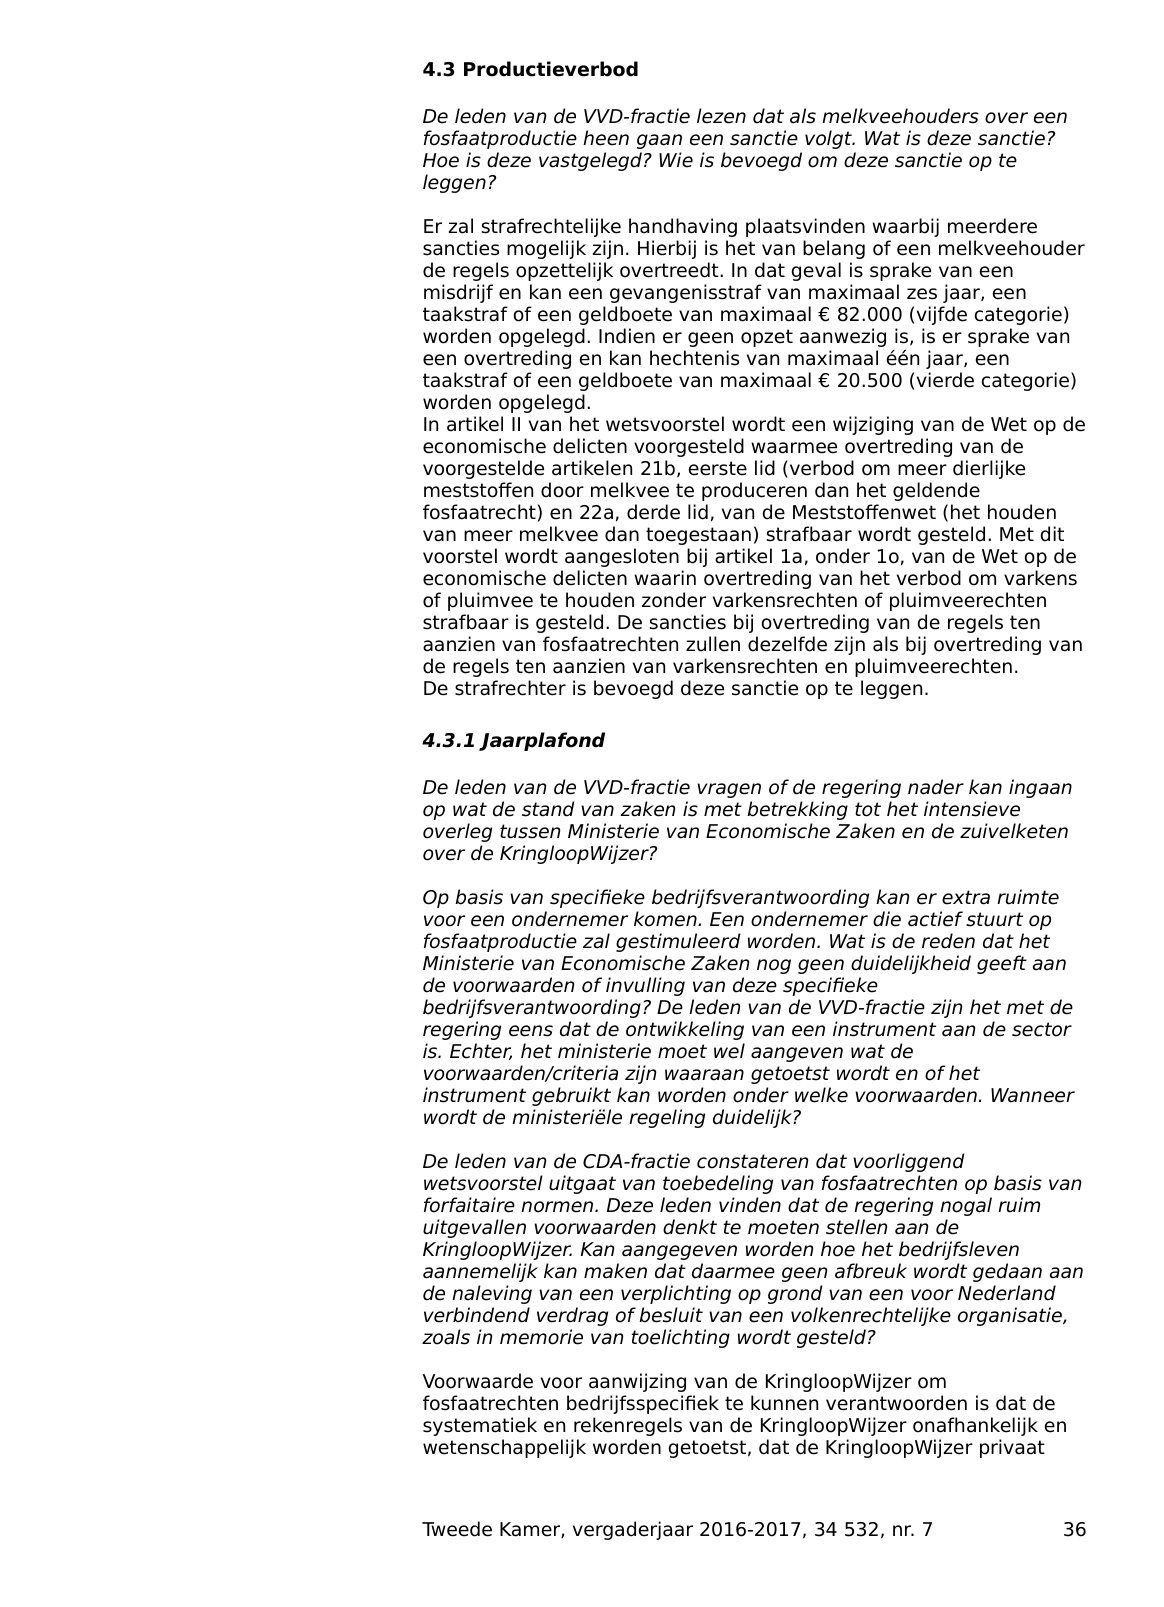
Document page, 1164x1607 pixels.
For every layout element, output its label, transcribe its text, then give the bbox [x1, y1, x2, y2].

text De leden van de VVD-fractie lezen dat als melkveehouders over een fosfaatproductie heen gaan een sanctie volgt. Wat is deze sanctie? Hoe is deze vastgelegd? Wie is bevoegd om deze sanctie op te leggen? [422, 106, 1087, 194]
text De leden van de VVD-fractie vragen of de regering nader kan ingaan op wat de stand van zaken is met betrekking tot het intensieve overleg tussen Ministerie van Economische Zaken en de zuivelketen over de KringloopWijzer? [422, 777, 1087, 864]
subtitle 4.3.1 Jaarplafond [422, 730, 1087, 752]
subtitle 4.3 Productieverbod [422, 59, 1087, 81]
text Er zal strafrechtelijke handhaving plaatsvinden waarbij meerdere sancties mogelijk zijn. Hierbij is het van belang of een melkveehouder de regels opzettelijk overtreedt. In dat geval is sprake van een misdrijf en kan een gevangenisstraf van maximaal zes jaar, een taakstraf of een geldboete van maximaal € 82.000 (vijfde categorie) worden opgelegd. Indien er geen opzet aanwezig is, is er sprake van een overtreding en kan hechtenis van maximaal één jaar, een taakstraf of een geldboete van maximaal € 20.500 (vierde categorie) worden opgelegd. [422, 216, 1087, 414]
text In artikel II van het wetsvoorstel wordt een wijziging van de Wet op de economische delicten voorgesteld waarmee overtreding van de voorgestelde artikelen 21b, eerste lid (verbod om meer dierlijke meststoffen door melkvee te produceren dan het geldende fosfaatrecht) en 22a, derde lid, van de Meststoffenwet (het houden van meer melkvee dan toegestaan) strafbaar wordt gesteld. Met dit voorstel wordt aangesloten bij artikel 1a, onder 1o, van de Wet op de economische delicten waarin overtreding van het verbod om varkens of pluimvee te houden zonder varkensrechten of pluimveerechten strafbaar is gesteld. De sancties bij overtreding van de regels ten aanzien van fosfaatrechten zullen dezelfde zijn als bij overtreding van de regels ten aanzien van varkensrechten en pluimveerechten. [422, 414, 1087, 678]
text De leden van de CDA-fractie constateren dat voorliggend wetsvoorstel uitgaat van toebedeling van fosfaatrechten op basis van forfaitaire normen. Deze leden vinden dat de regering nogal ruim uitgevallen voorwaarden denkt te moeten stellen aan de KringloopWijzer. Kan aangegeven worden hoe het bedrijfsleven aannemelijk kan maken dat daarmee geen afbreuk wordt gedaan aan de naleving van een verplichting op grond van een voor Nederland verbindend verdrag of besluit van een volkenrechtelijke organisatie, zoals in memorie van toelichting wordt gesteld? [422, 1151, 1087, 1348]
text De strafrechter is bevoegd deze sanctie op te leggen. [422, 678, 1087, 700]
text Op basis van specifieke bedrijfsverantwoording kan er extra ruimte voor een ondernemer komen. Een ondernemer die actief stuurt op fosfaatproductie zal gestimuleerd worden. Wat is de reden dat het Ministerie van Economische Zaken nog geen duidelijkheid geeft aan de voorwaarden of invulling van deze specifieke bedrijfsverantwoording? De leden van de VVD-fractie zijn het met de regering eens dat de ontwikkeling van een instrument aan de sector is. Echter, het ministerie moet wel aangeven wat de voorwaarden/criteria zijn waaraan getoetst wordt en of het instrument gebruikt kan worden onder welke voorwaarden. Wanneer wordt de ministeriële regeling duidelijk? [422, 887, 1087, 1128]
text Voorwaarde voor aanwijzing van de KringloopWijzer om fosfaatrechten bedrijfsspecifiek te kunnen verantwoorden is dat de systematiek en rekenregels van de KringloopWijzer onafhankelijk en wetenschappelijk worden getoetst, dat de KringloopWijzer privaat [422, 1371, 1087, 1459]
